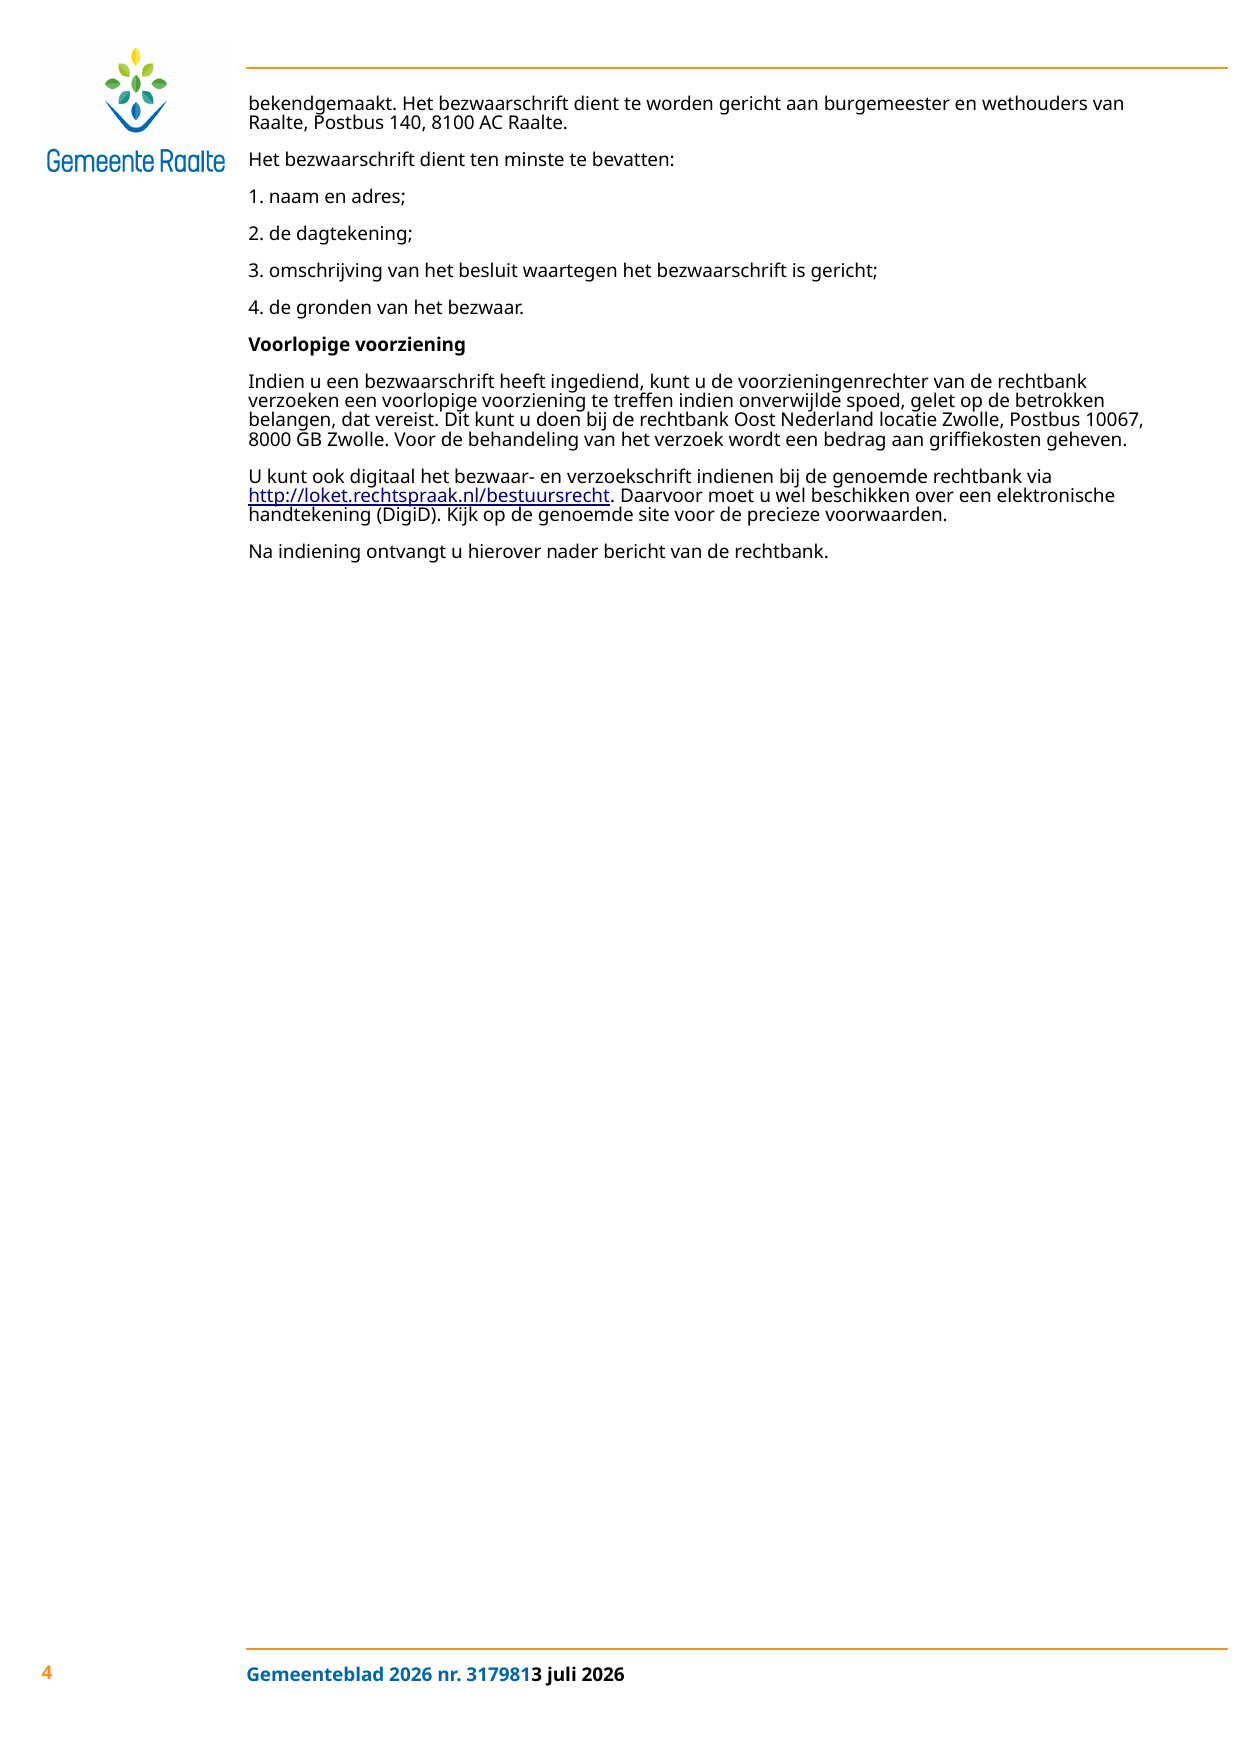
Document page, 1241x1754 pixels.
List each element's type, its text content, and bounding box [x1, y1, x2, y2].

text Voorlopige voorziening [248, 336, 1152, 355]
text Het bezwaarschrift dient ten minste te bevatten: [248, 151, 1152, 170]
text Indien u een bezwaarschrift heeft ingediend, kunt u de voorzieningenrechter van de rechtbank verzoeken een voorlopige voorziening te treffen indien onverwijlde spoed, gelet op de betrokken belangen, dat vereist. Dit kunt u doen bij de rechtbank Oost Nederland locatie Zwolle, Postbus 10067, 8000 GB Zwolle. Voor de behandeling van het verzoek wordt een bedrag aan griffiekosten geheven. [248, 373, 1152, 450]
text 1. naam en adres; [248, 188, 1152, 207]
text 2. de dagtekening; [248, 225, 1152, 244]
text U kunt ook digitaal het bezwaar- en verzoekschrift indienen bij de genoemde rechtbank via http://loket.rechtspraak.nl/bestuursrecht. Daarvoor moet u wel beschikken over een elektronische handtekening (DigiD). Kijk op de genoemde site voor de precieze voorwaarden. [248, 468, 1152, 526]
text 3. omschrijving van het besluit waartegen het bezwaarschrift is gericht; [248, 262, 1152, 281]
text 4. de gronden van het bezwaar. [248, 299, 1152, 318]
picture [41, 47, 231, 172]
text bekendgemaakt. Het bezwaarschrift dient te worden gericht aan burgemeester en wethouders van Raalte, Postbus 140, 8100 AC Raalte. [248, 95, 1152, 133]
text Na indiening ontvangt u hierover nader bericht van de rechtbank. [248, 543, 1152, 562]
